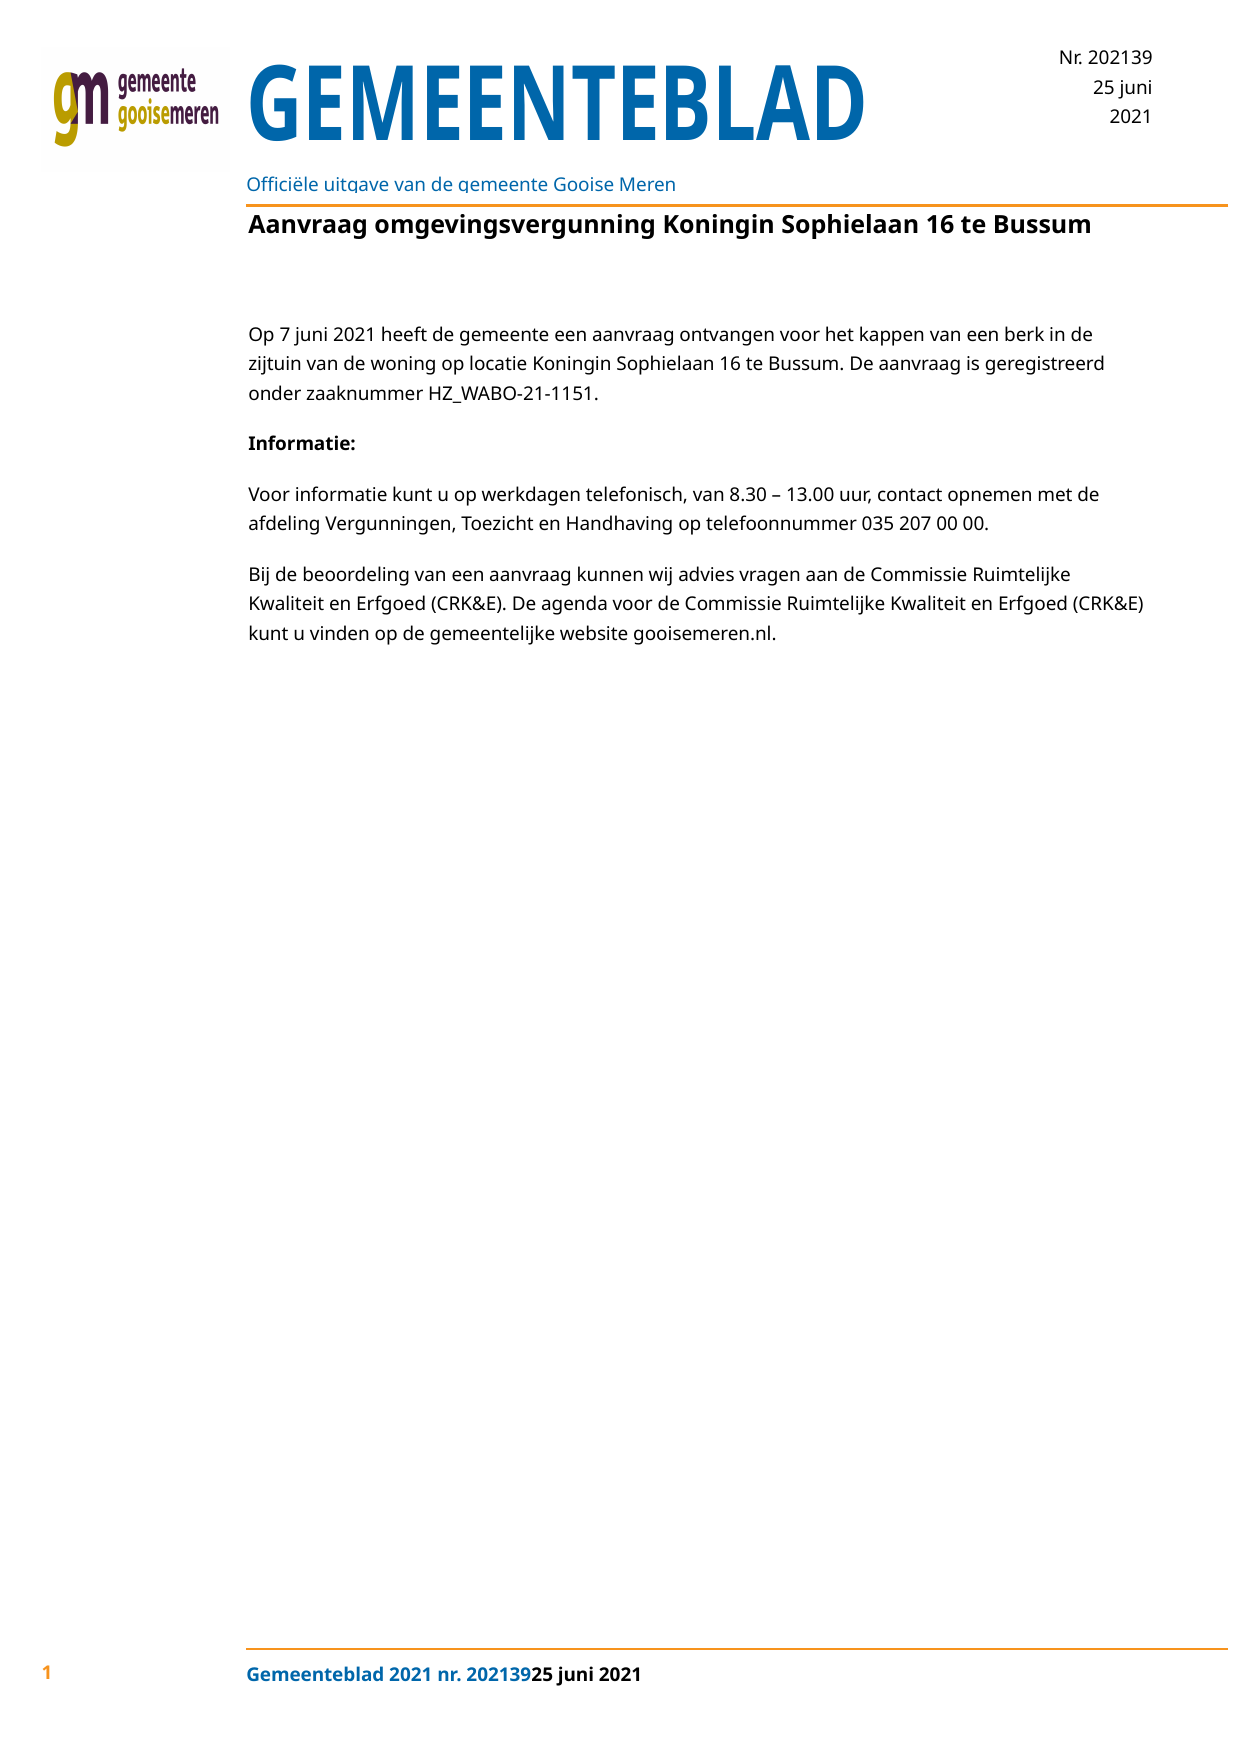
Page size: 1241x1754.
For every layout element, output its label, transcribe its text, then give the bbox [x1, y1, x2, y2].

picture [41, 47, 231, 172]
text Aanvraag omgevingsvergunning Koningin Sophielaan 16 te Bussum [248, 207, 1152, 241]
text Op 7 juni 2021 heeft de gemeente een aanvraag ontvangen voor het kappen van een berk in de zijtuin van de woning op locatie Koningin Sophielaan 16 te Bussum. De aanvraag is geregistreerd onder zaaknummer HZ_WABO-21-1151. [248, 321, 1152, 406]
text Voor informatie kunt u op werkdagen telefonisch, van 8.30 – 13.00 uur, contact opnemen met de afdeling Vergunningen, Toezicht en Handhaving op telefoonnummer 035 207 00 00. [248, 481, 1152, 536]
text Informatie: [248, 430, 1152, 456]
text Bij de beoordeling van een aanvraag kunnen wij advies vragen aan de Commissie Ruimtelijke Kwaliteit en Erfgoed (CRK&E). De agenda voor de Commissie Ruimtelijke Kwaliteit en Erfgoed (CRK&E) kunt u vinden op de gemeentelijke website gooisemeren.nl. [248, 561, 1152, 646]
